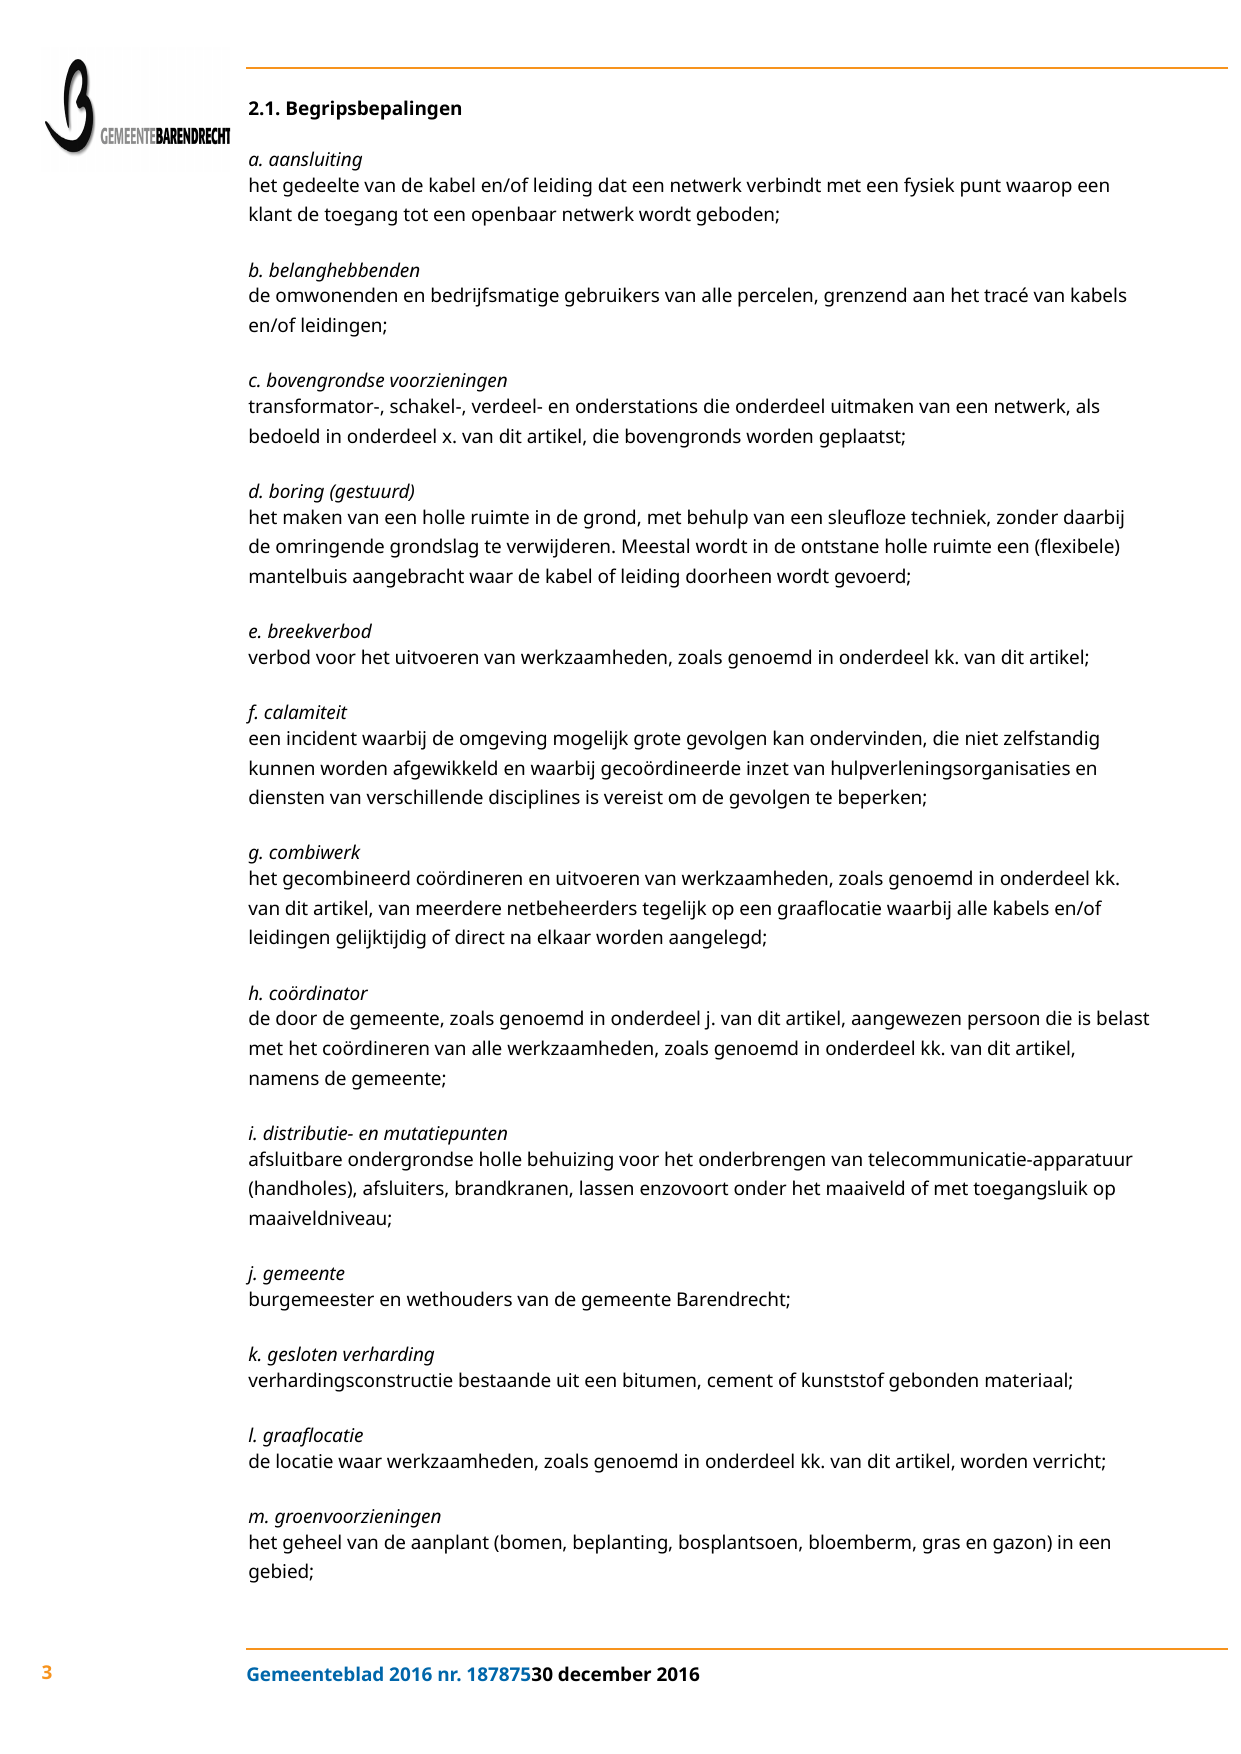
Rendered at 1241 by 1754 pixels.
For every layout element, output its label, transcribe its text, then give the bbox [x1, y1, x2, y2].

text h. coördinator [248, 980, 1152, 1006]
text j. gemeente [248, 1260, 1152, 1286]
text l. graaflocatie [248, 1422, 1152, 1448]
text verbod voor het uitvoeren van werkzaamheden, zoals genoemd in onderdeel kk. van dit artikel; [248, 644, 1152, 670]
text k. gesloten verharding [248, 1341, 1152, 1367]
text het geheel van de aanplant (bomen, beplanting, bosplantsoen, bloemberm, gras en gazon) in een gebied; [248, 1529, 1152, 1584]
text afsluitbare ondergrondse holle behuizing voor het onderbrengen van telecommunicatie-apparatuur (handholes), afsluiters, brandkranen, lassen enzovoort onder het maaiveld of met toegangsluik op maaiveldniveau; [248, 1146, 1152, 1231]
text verhardingsconstructie bestaande uit een bitumen, cement of kunststof gebonden materiaal; [248, 1367, 1152, 1393]
text g. combiwerk [248, 839, 1152, 865]
text het gedeelte van de kabel en/of leiding dat een netwerk verbindt met een fysiek punt waarop een klant de toegang tot een openbaar netwerk wordt geboden; [248, 172, 1152, 227]
text transformator-, schakel-, verdeel- en onderstations die onderdeel uitmaken van een netwerk, als bedoeld in onderdeel x. van dit artikel, die bovengronds worden geplaatst; [248, 393, 1152, 448]
text a. aansluiting [248, 146, 1152, 172]
text het maken van een holle ruimte in de grond, met behulp van een sleufloze techniek, zonder daarbij de omringende grondslag te verwijderen. Meestal wordt in de ontstane holle ruimte een (flexibele) mantelbuis aangebracht waar de kabel of leiding doorheen wordt gevoerd; [248, 504, 1152, 589]
text het gecombineerd coördineren en uitvoeren van werkzaamheden, zoals genoemd in onderdeel kk. van dit artikel, van meerdere netbeheerders tegelijk op een graaflocatie waarbij alle kabels en/of leidingen gelijktijdig of direct na elkaar worden aangelegd; [248, 865, 1152, 950]
text de locatie waar werkzaamheden, zoals genoemd in onderdeel kk. van dit artikel, worden verricht; [248, 1448, 1152, 1474]
picture [41, 47, 231, 172]
text de omwonenden en bedrijfsmatige gebruikers van alle percelen, grenzend aan het tracé van kabels en/of leidingen; [248, 283, 1152, 338]
text 2.1. Begripsbepalingen [248, 95, 1152, 121]
text m. groenvoorzieningen [248, 1503, 1152, 1529]
text e. breekverbod [248, 618, 1152, 644]
text de door de gemeente, zoals genoemd in onderdeel j. van dit artikel, aangewezen persoon die is belast met het coördineren van alle werkzaamheden, zoals genoemd in onderdeel kk. van dit artikel, namens de gemeente; [248, 1006, 1152, 1090]
text c. bovengrondse voorzieningen [248, 367, 1152, 393]
text f. calamiteit [248, 699, 1152, 725]
text burgemeester en wethouders van de gemeente Barendrecht; [248, 1286, 1152, 1312]
text i. distributie- en mutatiepunten [248, 1120, 1152, 1146]
text een incident waarbij de omgeving mogelijk grote gevolgen kan ondervinden, die niet zelfstandig kunnen worden afgewikkeld en waarbij gecoördineerde inzet van hulpverleningsorganisaties en diensten van verschillende disciplines is vereist om de gevolgen te beperken; [248, 725, 1152, 810]
text b. belanghebbenden [248, 257, 1152, 283]
text d. boring (gestuurd) [248, 478, 1152, 504]
